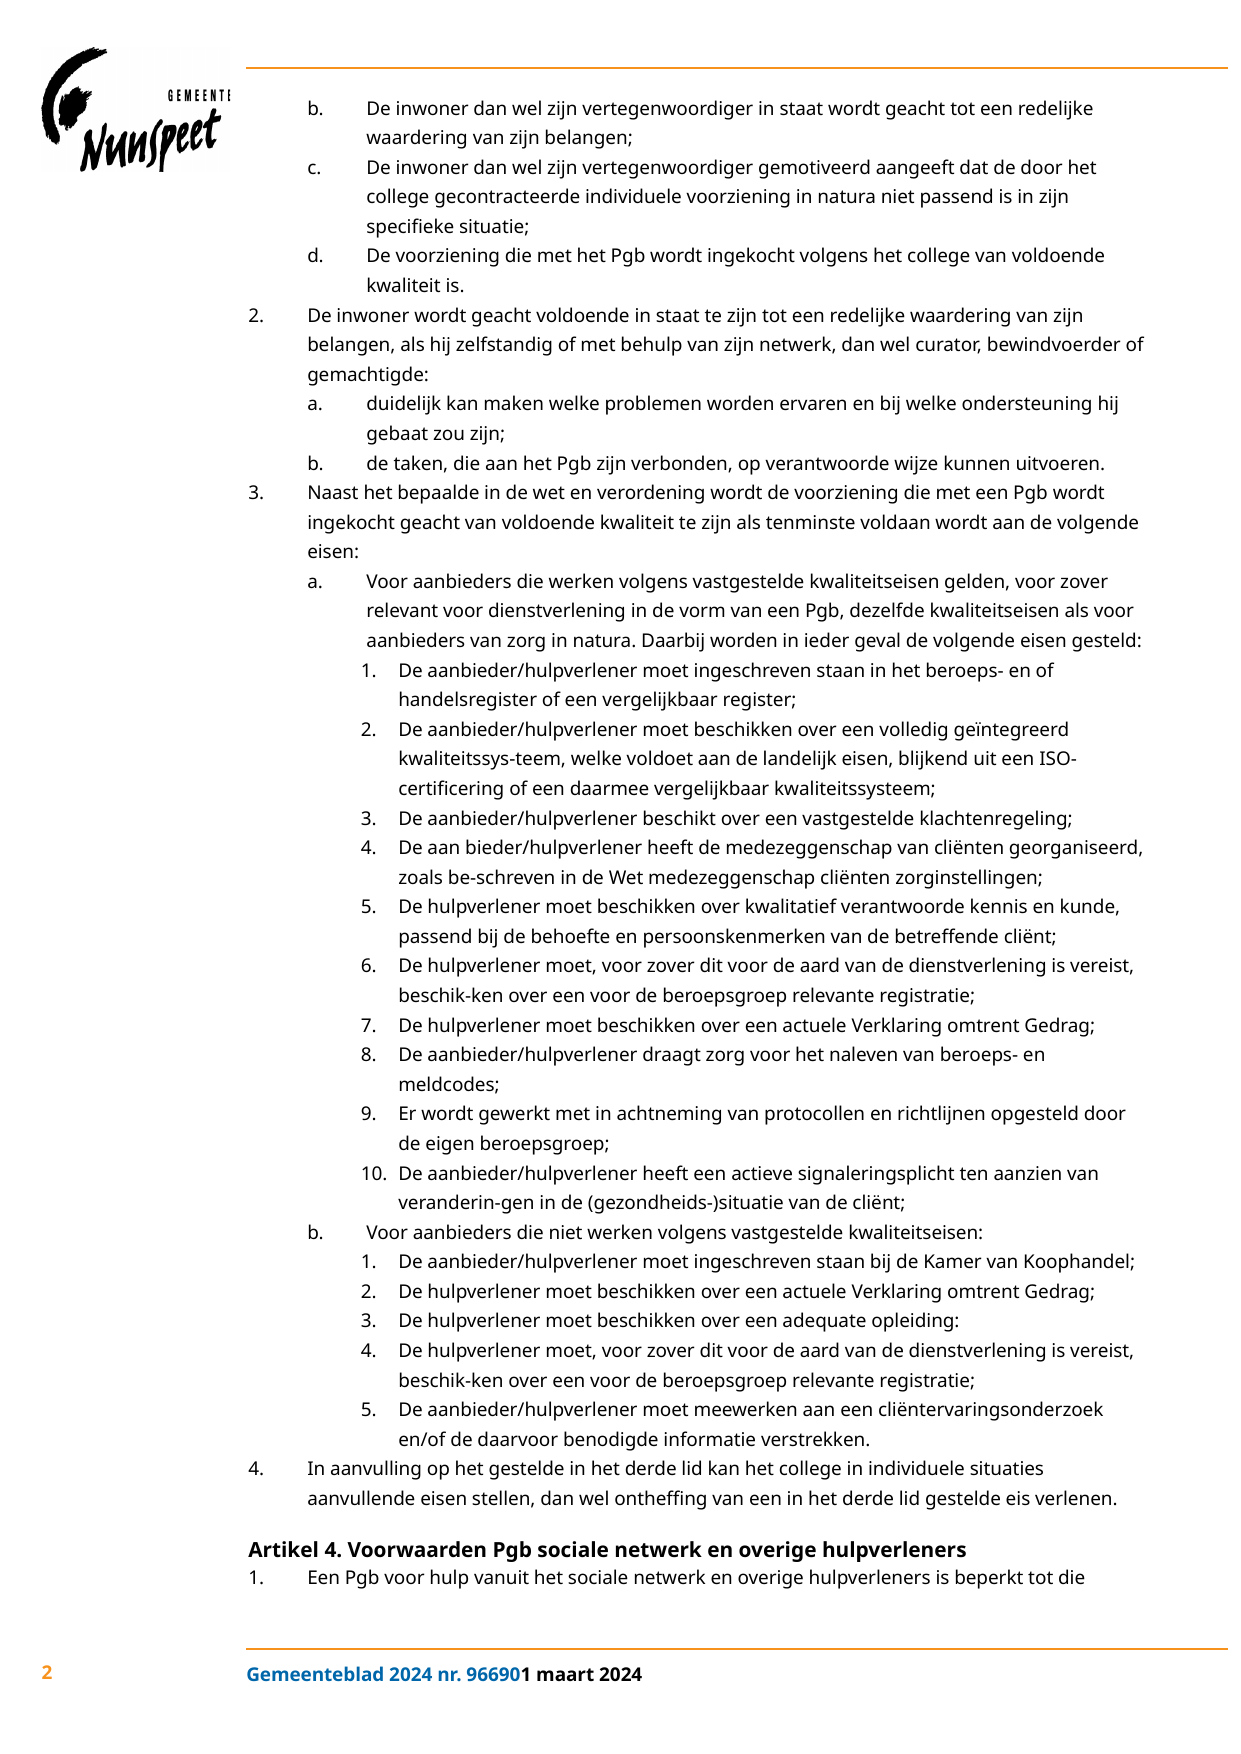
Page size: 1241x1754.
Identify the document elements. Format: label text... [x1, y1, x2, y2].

list duidelijk kan maken welke problemen worden ervaren en bij welke ondersteuning hij gebaat zou zijn; [307, 391, 1152, 446]
list De inwoner wordt geacht voldoende in staat te zijn tot een redelijke waardering van zijn belangen, als hij zelfstandig of met behulp van zijn netwerk, dan wel curator, bewindvoerder of gemachtigde: [248, 302, 1152, 387]
list De hulpverlener moet beschikken over een actuele Verklaring omtrent Gedrag; [361, 1012, 1152, 1038]
list De aanbieder/hulpverlener heeft een actieve signaleringsplicht ten aanzien van veranderin-gen in de (gezondheids-)situatie van de cliënt; [361, 1160, 1152, 1215]
list De hulpverlener moet, voor zover dit voor de aard van de dienstverlening is vereist, beschik-ken over een voor de beroepsgroep relevante registratie; [361, 953, 1152, 1008]
list De hulpverlener moet beschikken over een adequate opleiding: [361, 1308, 1152, 1333]
list De voorziening die met het Pgb wordt ingekocht volgens het college van voldoende kwaliteit is. [307, 243, 1152, 298]
list Naast het bepaalde in de wet en verordening wordt de voorziening die met een Pgb wordt ingekocht geacht van voldoende kwaliteit te zijn als tenminste voldaan wordt aan de volgende eisen: [248, 479, 1152, 564]
list Er wordt gewerkt met in achtneming van protocollen en richtlijnen opgesteld door de eigen beroepsgroep; [361, 1101, 1152, 1156]
list De hulpverlener moet beschikken over een actuele Verklaring omtrent Gedrag; [361, 1278, 1152, 1304]
list De hulpverlener moet beschikken over kwalitatief verantwoorde kennis en kunde, passend bij de behoefte en persoonskenmerken van de betreffende cliënt; [361, 893, 1152, 949]
list de taken, die aan het Pgb zijn verbonden, op verantwoorde wijze kunnen uitvoeren. [307, 450, 1152, 476]
list De aanbieder/hulpverlener moet meewerken aan een cliëntervaringsonderzoek en/of de daarvoor benodigde informatie verstrekken. [361, 1396, 1152, 1452]
list Voor aanbieders die niet werken volgens vastgestelde kwaliteitseisen: [307, 1219, 1152, 1245]
list De aanbieder/hulpverlener moet beschikken over een volledig geïntegreerd kwaliteitssys-teem, welke voldoet aan de landelijk eisen, blijkend uit een ISO-certificering of een daarmee vergelijkbaar kwaliteitssysteem; [361, 716, 1152, 801]
list De aanbieder/hulpverlener beschikt over een vastgestelde klachtenregeling; [361, 805, 1152, 831]
list Voor aanbieders die werken volgens vastgestelde kwaliteitseisen gelden, voor zover relevant voor dienstverlening in de vorm van een Pgb, dezelfde kwaliteitseisen als voor aanbieders van zorg in natura. Daarbij worden in ieder geval de volgende eisen gesteld: [307, 568, 1152, 653]
picture [41, 47, 231, 172]
list De aanbieder/hulpverlener draagt zorg voor het naleven van beroeps- en meldcodes; [361, 1041, 1152, 1097]
text Artikel 4. Voorwaarden Pgb sociale netwerk en overige hulpverleners [248, 1536, 1152, 1564]
list Een Pgb voor hulp vanuit het sociale netwerk en overige hulpverleners is beperkt tot die [248, 1564, 1152, 1590]
list In aanvulling op het gestelde in het derde lid kan het college in individuele situaties aanvullende eisen stellen, dan wel ontheffing van een in het derde lid gestelde eis verlenen. [248, 1456, 1152, 1511]
list De aanbieder/hulpverlener moet ingeschreven staan bij de Kamer van Koophandel; [361, 1248, 1152, 1274]
list De inwoner dan wel zijn vertegenwoordiger in staat wordt geacht tot een redelijke waardering van zijn belangen; [307, 95, 1152, 150]
list De aan bieder/hulpverlener heeft de medezeggenschap van cliënten georganiseerd, zoals be-schreven in de Wet medezeggenschap cliënten zorginstellingen; [361, 834, 1152, 890]
list De inwoner dan wel zijn vertegenwoordiger gemotiveerd aangeeft dat de door het college gecontracteerde individuele voorziening in natura niet passend is in zijn specifieke situatie; [307, 154, 1152, 239]
list De hulpverlener moet, voor zover dit voor de aard van de dienstverlening is vereist, beschik-ken over een voor de beroepsgroep relevante registratie; [361, 1337, 1152, 1393]
list De aanbieder/hulpverlener moet ingeschreven staan in het beroeps- en of handelsregister of een vergelijkbaar register; [361, 657, 1152, 712]
